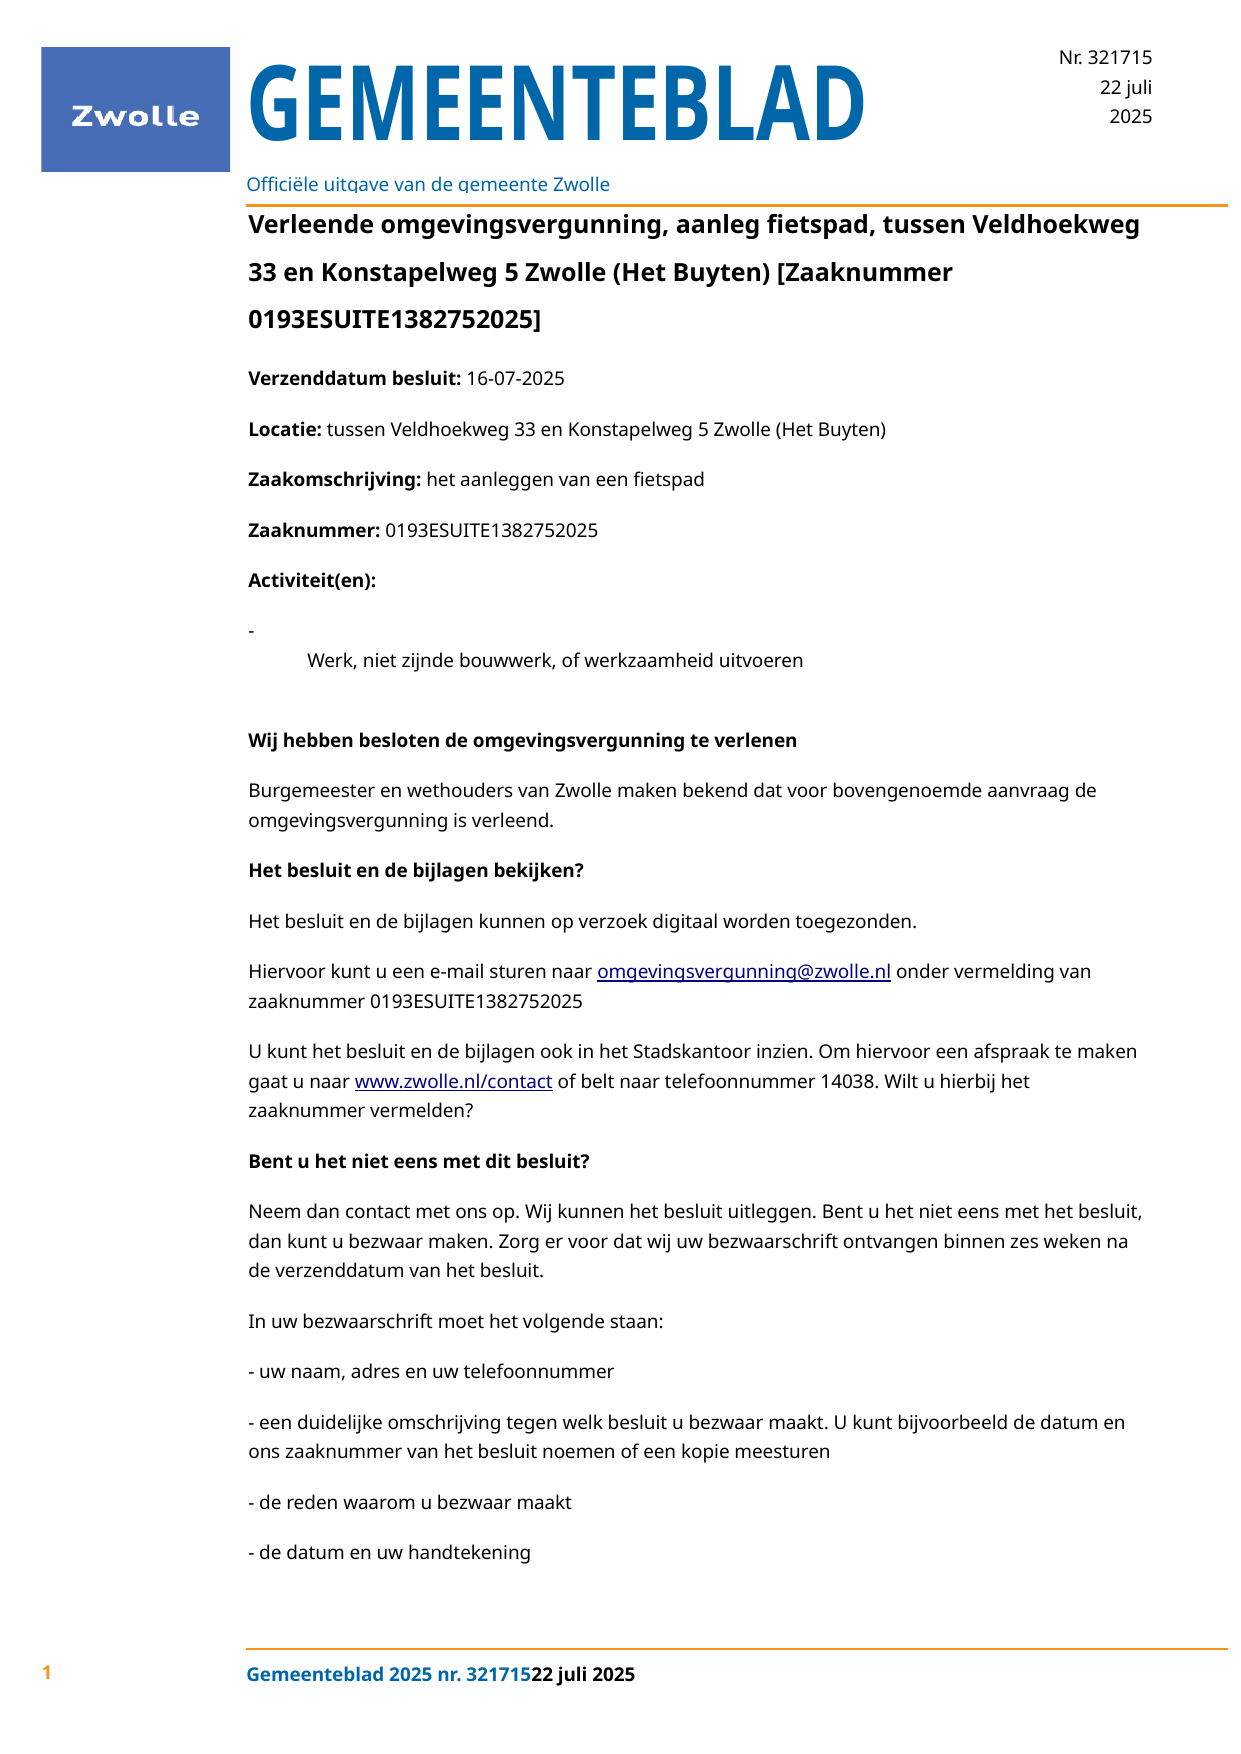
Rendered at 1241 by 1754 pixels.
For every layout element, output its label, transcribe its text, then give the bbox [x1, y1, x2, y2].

text Verleende omgevingsvergunning, aanleg fietspad, tussen Veldhoekweg 33 en Konstapelweg 5 Zwolle (Het Buyten) [Zaaknummer 0193ESUITE1382752025] [248, 207, 1152, 336]
text Het besluit en de bijlagen kunnen op verzoek digitaal worden toegezonden. [248, 908, 1152, 934]
text Verzenddatum besluit: 16-07-2025 [248, 366, 1152, 391]
text Locatie: tussen Veldhoekweg 33 en Konstapelweg 5 Zwolle (Het Buyten) [248, 416, 1152, 442]
text Zaakomschrijving: het aanleggen van een fietspad [248, 466, 1152, 492]
text Zaaknummer: 0193ESUITE1382752025 [248, 517, 1152, 542]
text Bent u het niet eens met dit besluit? [248, 1148, 1152, 1174]
text Neem dan contact met ons op. Wij kunnen het besluit uitleggen. Bent u het niet eens met het besluit, dan kunt u bezwaar maken. Zorg er voor dat wij uw bezwaarschrift ontvangen binnen zes weken na de verzenddatum van het besluit. [248, 1198, 1152, 1283]
text Het besluit en de bijlagen bekijken? [248, 858, 1152, 883]
text Hiervoor kunt u een e-mail sturen naar omgevingsvergunning@zwolle.nl onder vermelding van zaaknummer 0193ESUITE1382752025 [248, 958, 1152, 1014]
picture [41, 47, 231, 172]
text Burgemeester en wethouders van Zwolle maken bekend dat voor bovengenoemde aanvraag de omgevingsvergunning is verleend. [248, 778, 1152, 833]
text In uw bezwaarschrift moet het volgende staan: [248, 1308, 1152, 1334]
text U kunt het besluit en de bijlagen ook in het Stadskantoor inzien. Om hiervoor een afspraak te maken gaat u naar www.zwolle.nl/contact of belt naar telefoonnummer 14038. Wilt u hierbij het zaaknummer vermelden? [248, 1038, 1152, 1123]
text - de reden waarom u bezwaar maakt [248, 1489, 1152, 1514]
text - uw naam, adres en uw telefoonnummer [248, 1358, 1152, 1384]
text Activiteit(en): [248, 567, 1152, 593]
text Wij hebben besloten de omgevingsvergunning te verlenen [248, 727, 1152, 753]
text - de datum en uw handtekening [248, 1539, 1152, 1565]
text - een duidelijke omschrijving tegen welk besluit u bezwaar maakt. U kunt bijvoorbeeld de datum en ons zaaknummer van het besluit noemen of een kopie meesturen [248, 1409, 1152, 1464]
list Werk, niet zijnde bouwwerk, of werkzaamheid uitvoeren [248, 647, 1152, 673]
